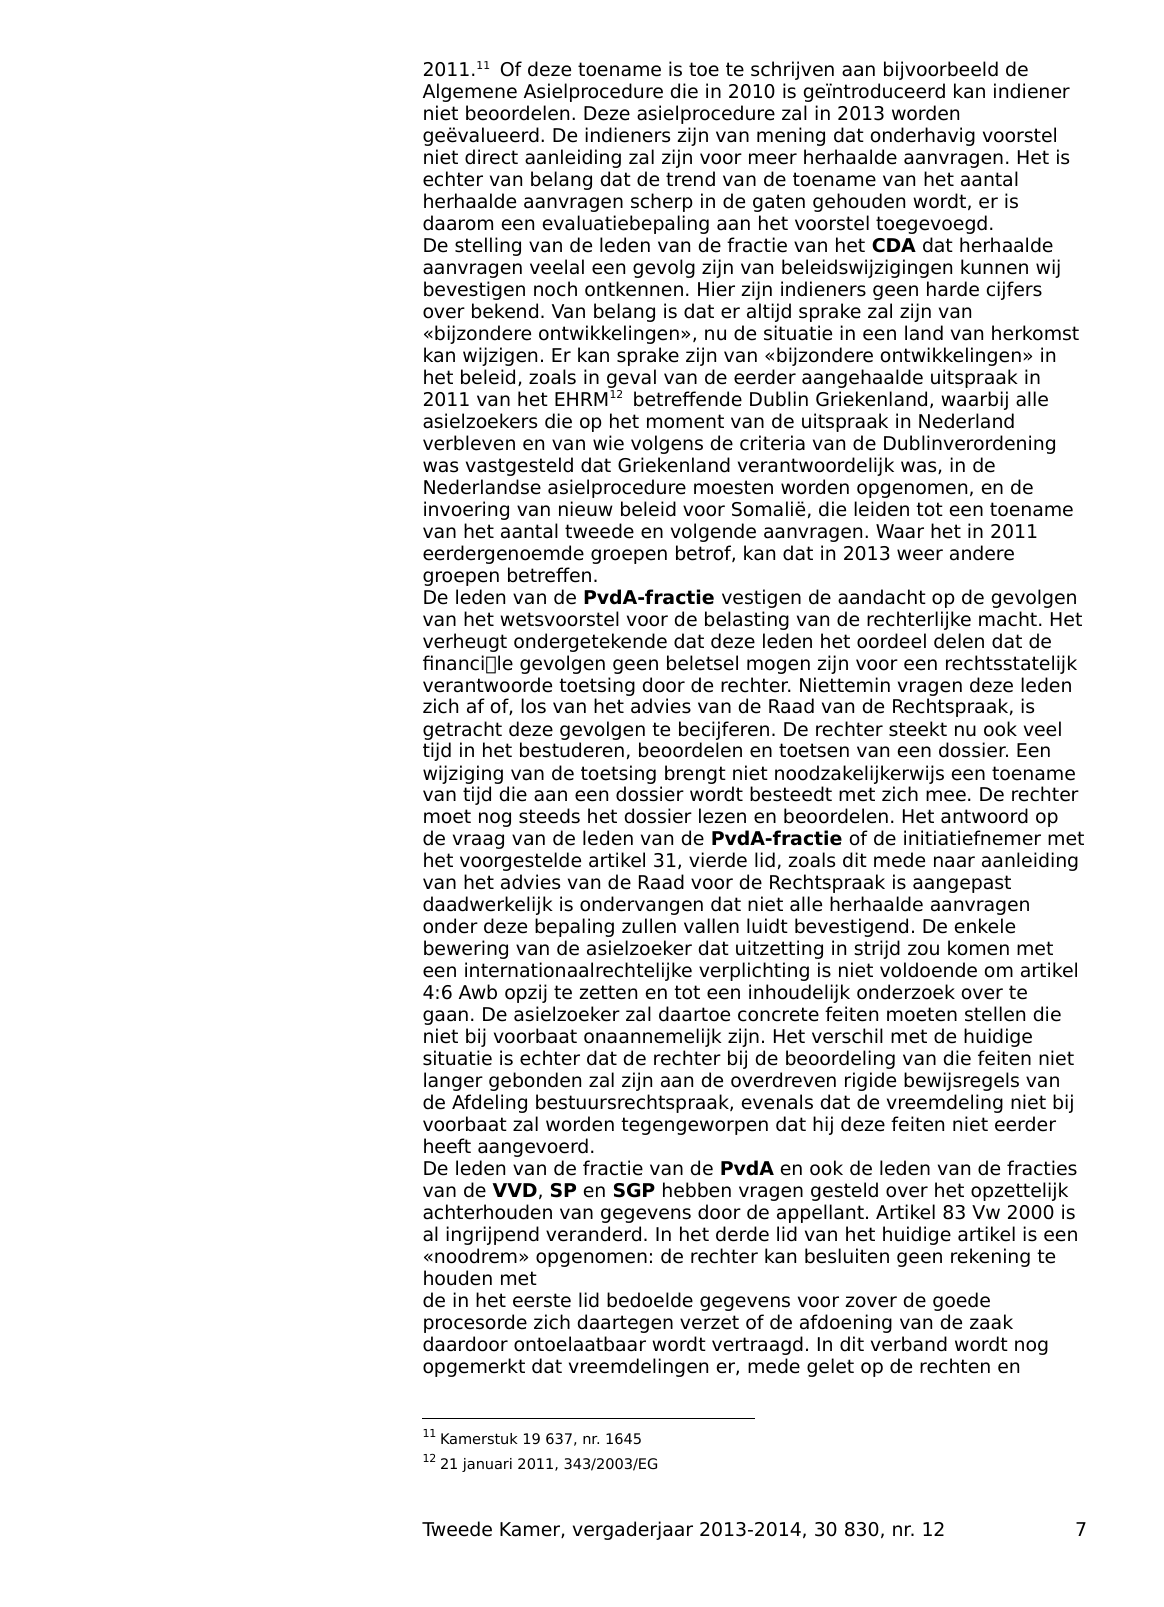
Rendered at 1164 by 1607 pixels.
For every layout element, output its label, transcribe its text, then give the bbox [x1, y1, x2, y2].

text De leden van de fractie van de PvdA en ook de leden van de fracties van de VVD, SP en SGP hebben vragen gesteld over het opzettelijk achterhouden van gegevens door de appellant. Artikel 83 Vw 2000 is al ingrijpend veranderd. In het derde lid van het huidige artikel is een «noodrem» opgenomen: de rechter kan besluiten geen rekening te houden met [422, 1158, 1087, 1290]
text De stelling van de leden van de fractie van het CDA dat herhaalde aanvragen veelal een gevolg zijn van beleidswijzigingen kunnen wij bevestigen noch ontkennen. Hier zijn indieners geen harde cijfers over bekend. Van belang is dat er altijd sprake zal zijn van «bijzondere ontwikkelingen», nu de situatie in een land van herkomst kan wijzigen. Er kan sprake zijn van «bijzondere ontwikkelingen» in het beleid, zoals in geval van de eerder aangehaalde uitspraak in 2011 van het EHRM betreffende Dublin Griekenland, waarbij alle asielzoekers die op het moment van de uitspraak in Nederland verbleven en van wie volgens de criteria van de Dublinverordening was vastgesteld dat Griekenland verantwoordelijk was, in de Nederlandse asielprocedure moesten worden opgenomen, en de invoering van nieuw beleid voor Somalië, die leiden tot een toename van het aantal tweede en volgende aanvragen. Waar het in 2011 eerdergenoemde groepen betrof, kan dat in 2013 weer andere groepen betreffen. [422, 235, 1087, 587]
text De leden van de PvdA-fractie vestigen de aandacht op de gevolgen van het wetsvoorstel voor de belasting van de rechterlijke macht. Het verheugt ondergetekende dat deze leden het oordeel delen dat de financile gevolgen geen beletsel mogen zijn voor een rechtsstatelijk verantwoorde toetsing door de rechter. Niettemin vragen deze leden zich af of, los van het advies van de Raad van de Rechtspraak, is getracht deze gevolgen te becijferen. De rechter steekt nu ook veel tijd in het bestuderen, beoordelen en toetsen van een dossier. Een wijziging van de toetsing brengt niet noodzakelijkerwijs een toename van tijd die aan een dossier wordt besteedt met zich mee. De rechter moet nog steeds het dossier lezen en beoordelen. Het antwoord op de vraag van de leden van de PvdA-fractie of de initiatiefnemer met het voorgestelde artikel 31, vierde lid, zoals dit mede naar aanleiding van het advies van de Raad voor de Rechtspraak is aangepast daadwerkelijk is ondervangen dat niet alle herhaalde aanvragen onder deze bepaling zullen vallen luidt bevestigend. De enkele bewering van de asielzoeker dat uitzetting in strijd zou komen met een internationaalrechtelijke verplichting is niet voldoende om artikel 4:6 Awb opzij te zetten en tot een inhoudelijk onderzoek over te gaan. De asielzoeker zal daartoe concrete feiten moeten stellen die niet bij voorbaat onaannemelijk zijn. Het verschil met de huidige situatie is echter dat de rechter bij de beoordeling van die feiten niet langer gebonden zal zijn aan de overdreven rigide bewijsregels van de Afdeling bestuursrechtspraak, evenals dat de vreemdeling niet bij voorbaat zal worden tegengeworpen dat hij deze feiten niet eerder heeft aangevoerd. [422, 587, 1087, 1158]
text Kamerstuk 19 637, nr. 1645 [422, 1427, 1087, 1449]
text 2011. Of deze toename is toe te schrijven aan bijvoorbeeld de Algemene Asielprocedure die in 2010 is geïntroduceerd kan indiener niet beoordelen. Deze asielprocedure zal in 2013 worden geëvalueerd. De indieners zijn van mening dat onderhavig voorstel niet direct aanleiding zal zijn voor meer herhaalde aanvragen. Het is echter van belang dat de trend van de toename van het aantal herhaalde aanvragen scherp in de gaten gehouden wordt, er is daarom een evaluatiebepaling aan het voorstel toegevoegd. [422, 59, 1087, 235]
text de in het eerste lid bedoelde gegevens voor zover de goede procesorde zich daartegen verzet of de afdoening van de zaak daardoor ontoelaatbaar wordt vertraagd. In dit verband wordt nog opgemerkt dat vreemdelingen er, mede gelet op de rechten en [422, 1290, 1087, 1378]
text 21 januari 2011, 343/2003/EG [422, 1452, 1087, 1474]
